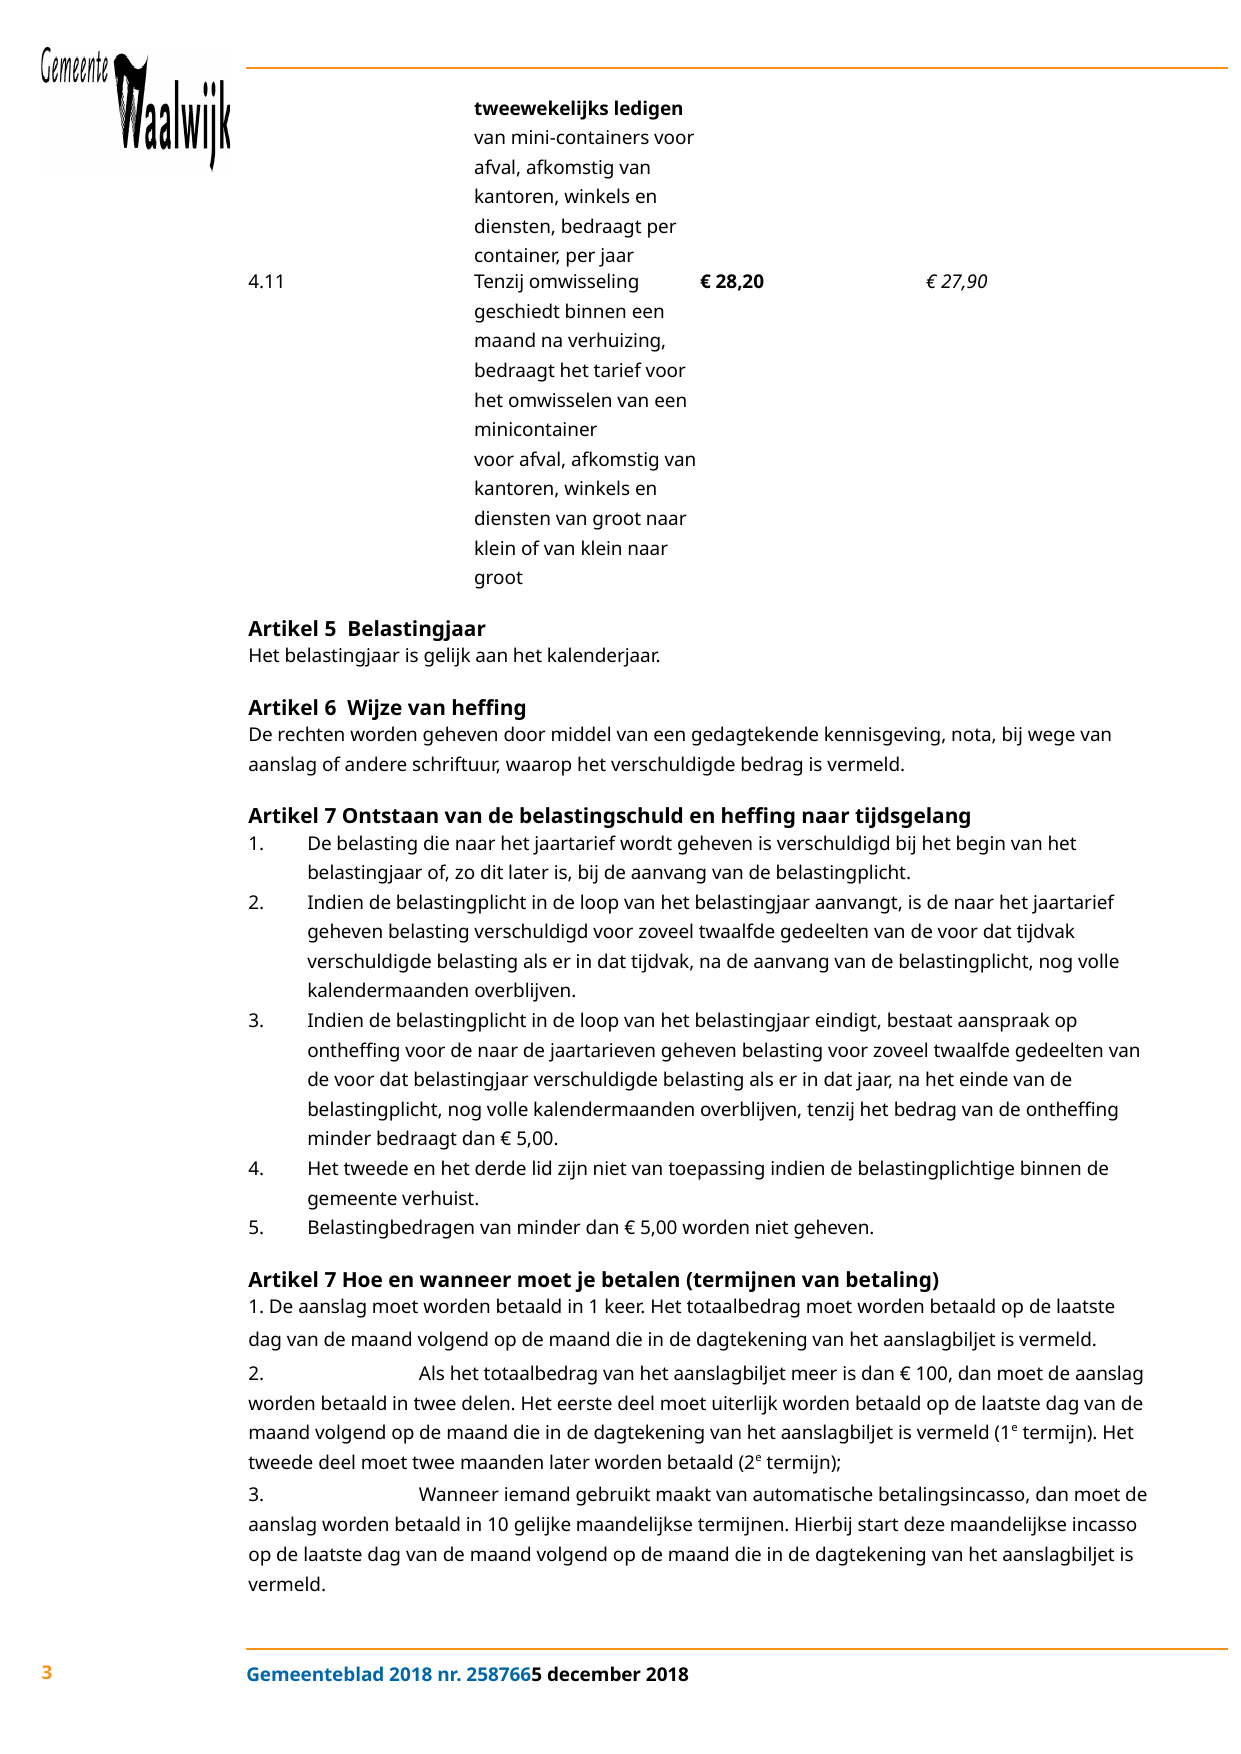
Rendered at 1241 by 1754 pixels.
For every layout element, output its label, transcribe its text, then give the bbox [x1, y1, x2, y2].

table_cell [700, 95, 926, 268]
table_cell Tenzij omwisseling geschiedt binnen een maand na verhuizing, bedraagt het tarief voor het omwisselen van een minicontainer voor afval, afkomstig van kantoren, winkels en diensten van groot naar klein of van klein naar groot [474, 269, 700, 590]
list De belasting die naar het jaartarief wordt geheven is verschuldigd bij het begin van het belastingjaar of, zo dit later is, bij de aanvang van de belastingplicht. [248, 830, 1152, 885]
list Indien de belastingplicht in de loop van het belastingjaar aanvangt, is de naar het jaartarief geheven belasting verschuldigd voor zoveel twaalfde gedeelten van de voor dat tijdvak verschuldigde belasting als er in dat tijdvak, na de aanvang van de belastingplicht, nog volle kalendermaanden overblijven. [248, 889, 1152, 1003]
text 3. Wanneer iemand gebruikt maakt van automatische betalingsincasso, dan moet de aanslag worden betaald in 10 gelijke maandelijkse termijnen. Hierbij start deze maandelijkse incasso op de laatste dag van de maand volgend op de maand die in de dagtekening van het aanslagbiljet is vermeld. [248, 1479, 1152, 1597]
table_cell [248, 95, 474, 268]
table_cell tweewekelijks ledigen van mini-containers voor afval, afkomstig van kantoren, winkels en diensten, bedraagt per container, per jaar [474, 95, 700, 268]
text Artikel 7 Hoe en wanneer moet je betalen (termijnen van betaling) [248, 1265, 1152, 1293]
table_cell 4.11 [248, 269, 474, 590]
text 1. De aanslag moet worden betaald in 1 keer. Het totaalbedrag moet worden betaald op de laatste dag van de maand volgend op de maand die in de dagtekening van het aanslagbiljet is vermeld. [248, 1293, 1152, 1352]
table_cell [926, 95, 1152, 268]
list Indien de belastingplicht in de loop van het belastingjaar eindigt, bestaat aanspraak op ontheffing voor de naar de jaartarieven geheven belasting voor zoveel twaalfde gedeelten van de voor dat belastingjaar verschuldigde belasting als er in dat jaar, na het einde van de belastingplicht, nog volle kalendermaanden overblijven, tenzij het bedrag van de ontheffing minder bedraagt dan € 5,00. [248, 1007, 1152, 1151]
text Artikel 6 Wijze van heffing [248, 693, 1152, 721]
table_cell € 27,90 [926, 269, 1152, 590]
text Artikel 5 Belastingjaar [248, 614, 1152, 642]
list Het tweede en het derde lid zijn niet van toepassing indien de belastingplichtige binnen de gemeente verhuist. [248, 1155, 1152, 1211]
picture [41, 47, 231, 172]
text De rechten worden geheven door middel van een gedagtekende kennisgeving, nota, bij wege van aanslag of andere schriftuur, waarop het verschuldigde bedrag is vermeld. [248, 721, 1152, 777]
table_cell € 28,20 [700, 269, 926, 590]
list Belastingbedragen van minder dan € 5,00 worden niet geheven. [248, 1214, 1152, 1240]
text Artikel 7 Ontstaan van de belastingschuld en heffing naar tijdsgelang [248, 801, 1152, 830]
text 2. Als het totaalbedrag van het aanslagbiljet meer is dan € 100, dan moet de aanslag worden betaald in twee delen. Het eerste deel moet uiterlijk worden betaald op de laatste dag van de maand volgend op de maand die in de dagtekening van het aanslagbiljet is vermeld (1e termijn). Het tweede deel moet twee maanden later worden betaald (2e termijn); [248, 1357, 1152, 1475]
text Het belastingjaar is gelijk aan het kalenderjaar. [248, 642, 1152, 668]
